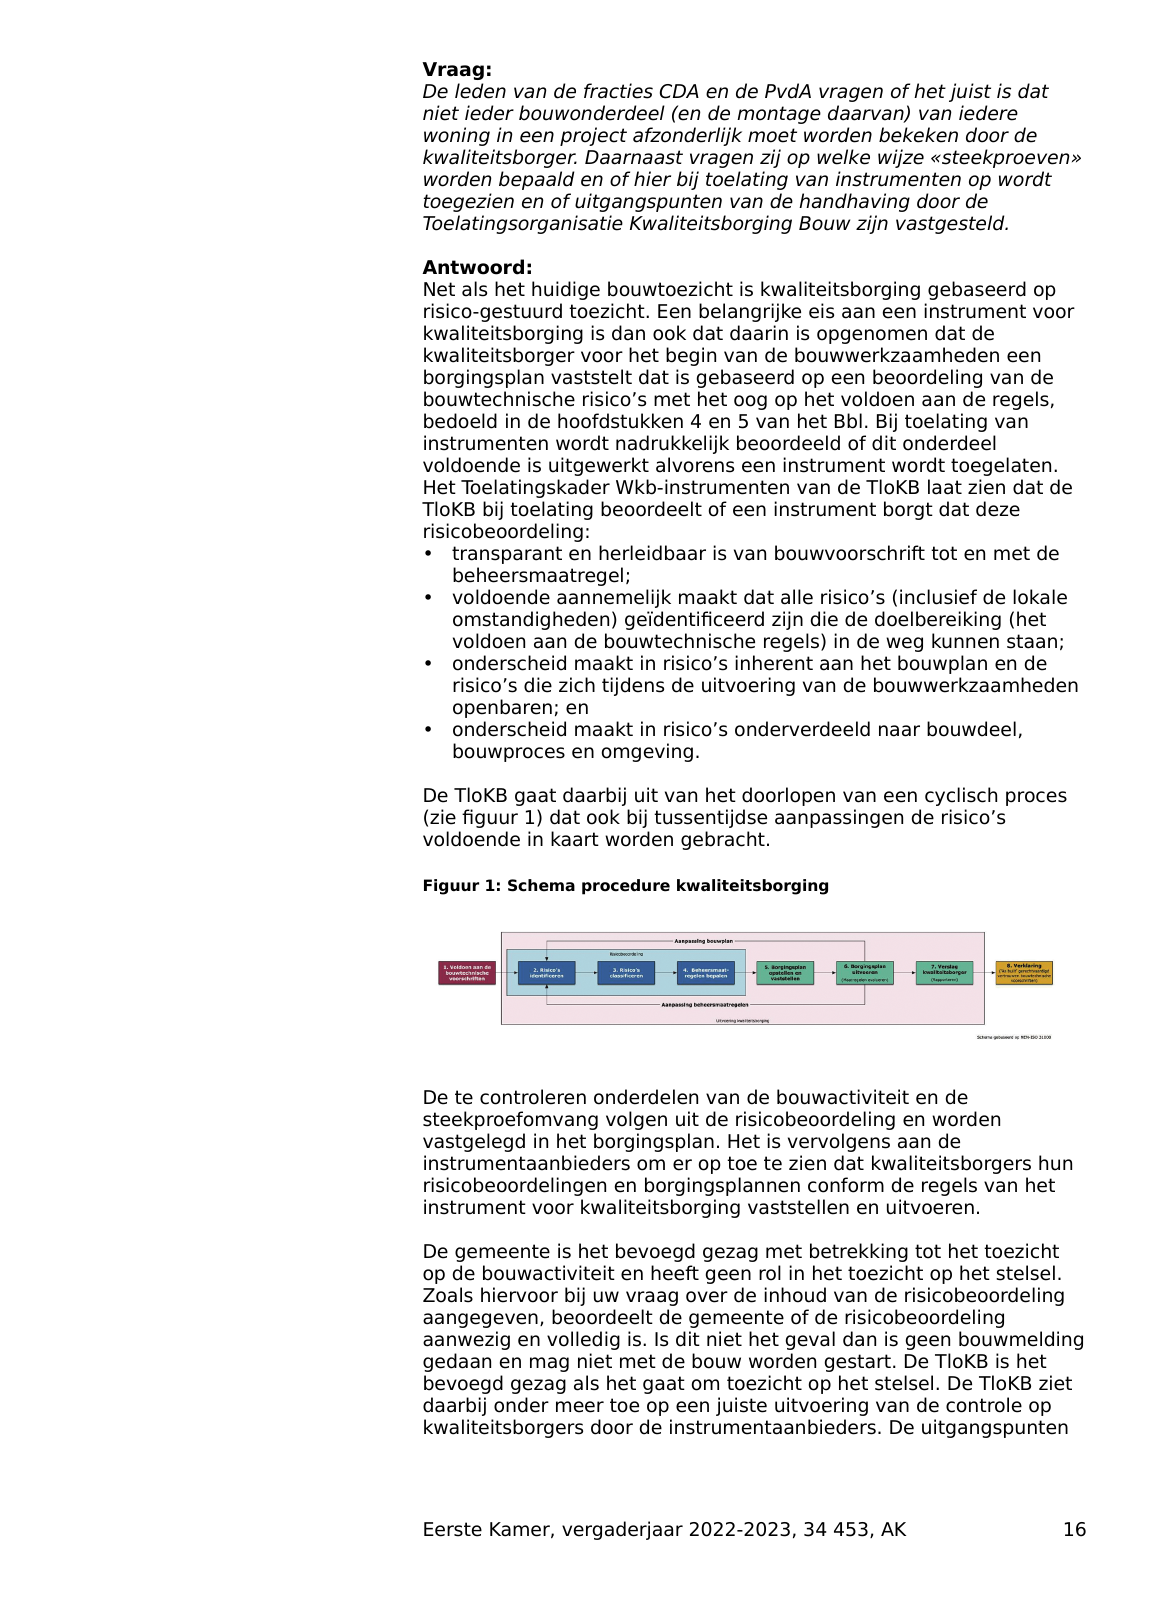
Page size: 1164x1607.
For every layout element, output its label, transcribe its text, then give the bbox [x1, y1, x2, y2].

text • onderscheid maakt in risico’s onderverdeeld naar bouwdeel, bouwproces en omgeving. [422, 719, 1087, 763]
text Figuur 1: Schema procedure kwaliteitsborging [422, 877, 1072, 895]
text De te controleren onderdelen van de bouwactiviteit en de steekproefomvang volgen uit de risicobeoordeling en worden vastgelegd in het borgingsplan. Het is vervolgens aan de instrumentaanbieders om er op toe te zien dat kwaliteitsborgers hun risicobeoordelingen en borgingsplannen conform de regels van het instrument voor kwaliteitsborging vaststellen en uitvoeren. [422, 1087, 1087, 1218]
text De gemeente is het bevoegd gezag met betrekking tot het toezicht op de bouwactiviteit en heeft geen rol in het toezicht op het stelsel. Zoals hiervoor bij uw vraag over de inhoud van de risicobeoordeling aangegeven, beoordeelt de gemeente of de risicobeoordeling aanwezig en volledig is. Is dit niet het geval dan is geen bouwmelding gedaan en mag niet met de bouw worden gestart. De TloKB is het bevoegd gezag als het gaat om toezicht op het stelsel. De TloKB ziet daarbij onder meer toe op een juiste uitvoering van de controle op kwaliteitsborgers door de instrumentaanbieders. De uitgangspunten [422, 1241, 1087, 1438]
text • voldoende aannemelijk maakt dat alle risico’s (inclusief de lokale omstandigheden) geïdentificeerd zijn die de doelbereiking (het voldoen aan de bouwtechnische regels) in de weg kunnen staan; [422, 587, 1087, 653]
picture [422, 906, 1072, 1043]
text De leden van de fracties CDA en de PvdA vragen of het juist is dat niet ieder bouwonderdeel (en de montage daarvan) van iedere woning in een project afzonderlijk moet worden bekeken door de kwaliteitsborger. Daarnaast vragen zij op welke wijze «steekproeven» worden bepaald en of hier bij toelating van instrumenten op wordt toegezien en of uitgangspunten van de handhaving door de Toelatingsorganisatie Kwaliteitsborging Bouw zijn vastgesteld. [422, 81, 1087, 235]
text Vraag: [422, 59, 1087, 81]
text Antwoord: [422, 257, 1087, 279]
text De TloKB gaat daarbij uit van het doorlopen van een cyclisch proces (zie figuur 1) dat ook bij tussentijdse aanpassingen de risico’s voldoende in kaart worden gebracht. [422, 785, 1087, 851]
text Net als het huidige bouwtoezicht is kwaliteitsborging gebaseerd op risico-gestuurd toezicht. Een belangrijke eis aan een instrument voor kwaliteitsborging is dan ook dat daarin is opgenomen dat de kwaliteitsborger voor het begin van de bouwwerkzaamheden een borgingsplan vaststelt dat is gebaseerd op een beoordeling van de bouwtechnische risico’s met het oog op het voldoen aan de regels, bedoeld in de hoofdstukken 4 en 5 van het Bbl. Bij toelating van instrumenten wordt nadrukkelijk beoordeeld of dit onderdeel voldoende is uitgewerkt alvorens een instrument wordt toegelaten. Het Toelatingskader Wkb-instrumenten van de TloKB laat zien dat de TloKB bij toelating beoordeelt of een instrument borgt dat deze risicobeoordeling: [422, 279, 1087, 543]
text • transparant en herleidbaar is van bouwvoorschrift tot en met de beheersmaatregel; [422, 543, 1087, 587]
text • onderscheid maakt in risico’s inherent aan het bouwplan en de risico’s die zich tijdens de uitvoering van de bouwwerkzaamheden openbaren; en [422, 653, 1087, 719]
